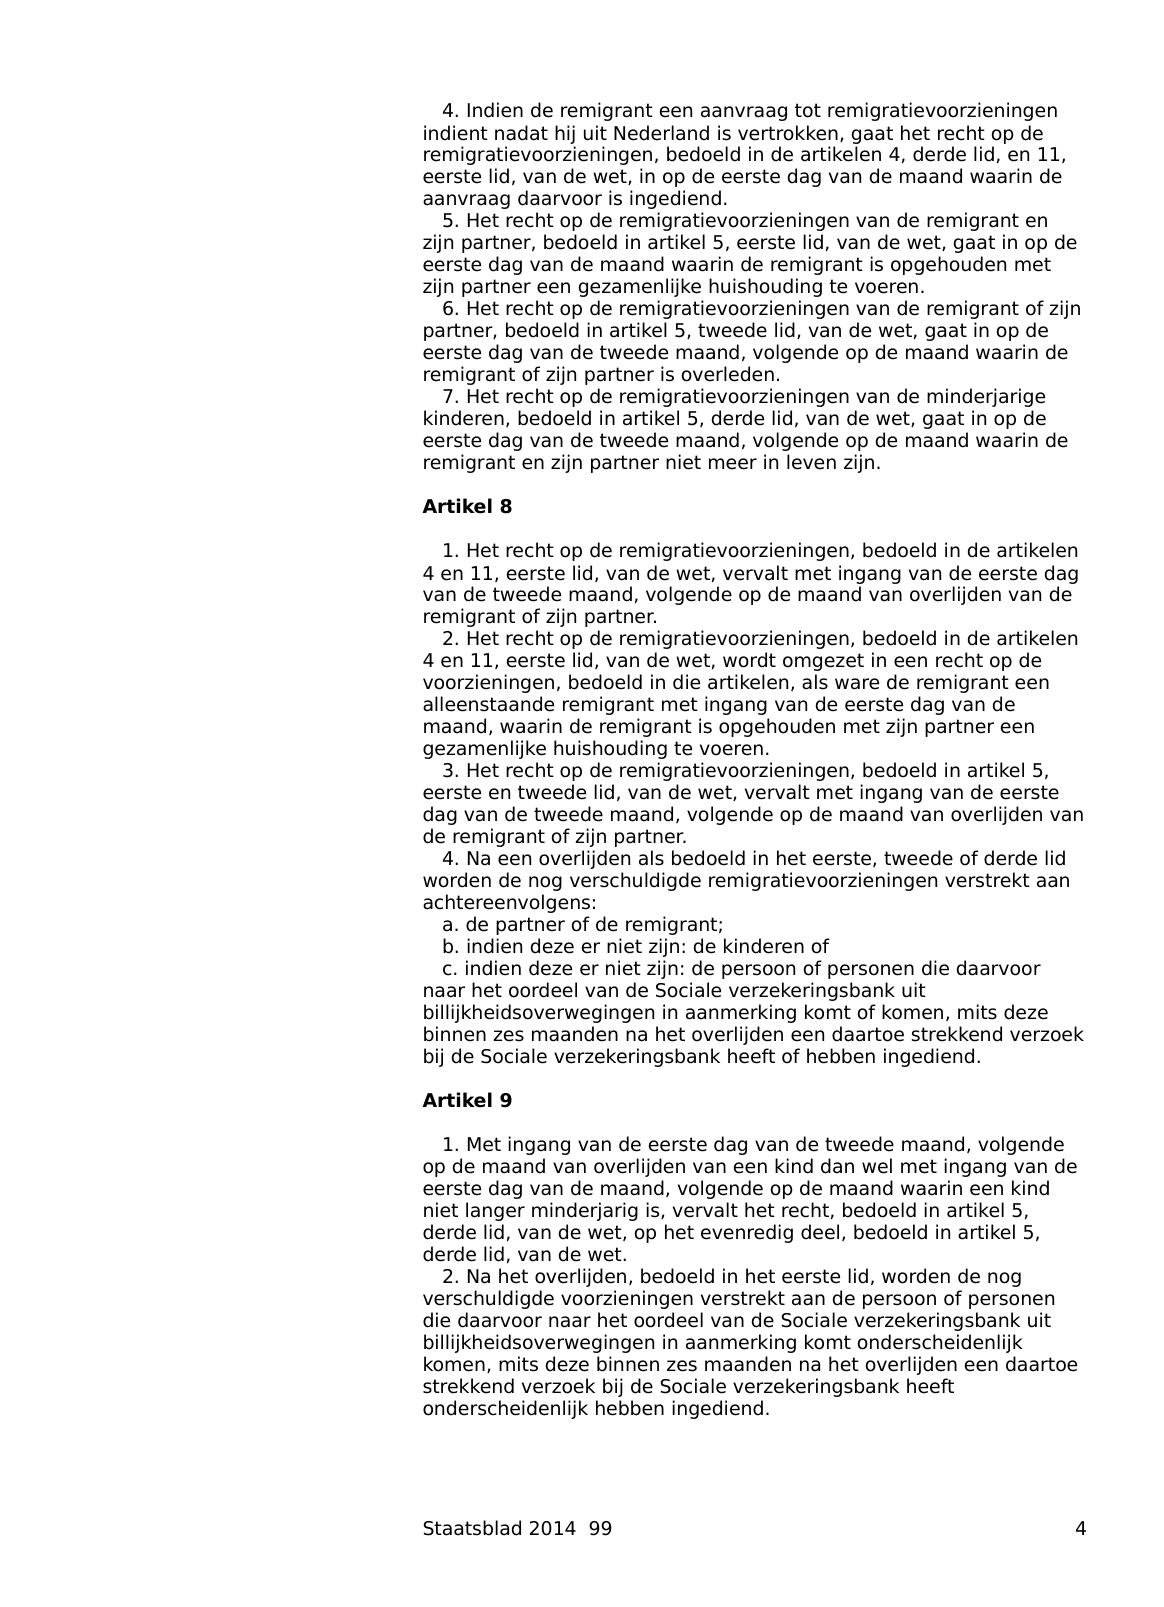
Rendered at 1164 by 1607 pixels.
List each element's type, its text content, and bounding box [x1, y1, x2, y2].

text 4. Indien de remigrant een aanvraag tot remigratievoorzieningen indient nadat hij uit Nederland is vertrokken, gaat het recht op de remigratievoorzieningen, bedoeld in de artikelen 4, derde lid, en 11, eerste lid, van de wet, in op de eerste dag van de maand waarin de aanvraag daarvoor is ingediend. [422, 100, 1087, 210]
subtitle Artikel 9 [422, 1090, 1087, 1112]
subtitle Artikel 8 [422, 496, 1087, 518]
text 4. Na een overlijden als bedoeld in het eerste, tweede of derde lid worden de nog verschuldigde remigratievoorzieningen verstrekt aan achtereenvolgens: [422, 848, 1087, 914]
text b. indien deze er niet zijn: de kinderen of [422, 936, 1087, 958]
text 2. Na het overlijden, bedoeld in het eerste lid, worden de nog verschuldigde voorzieningen verstrekt aan de persoon of personen die daarvoor naar het oordeel van de Sociale verzekeringsbank uit billijkheidsoverwegingen in aanmerking komt onderscheidenlijk komen, mits deze binnen zes maanden na het overlijden een daartoe strekkend verzoek bij de Sociale verzekeringsbank heeft onderscheidenlijk hebben ingediend. [422, 1266, 1087, 1420]
text 7. Het recht op de remigratievoorzieningen van de minderjarige kinderen, bedoeld in artikel 5, derde lid, van de wet, gaat in op de eerste dag van de tweede maand, volgende op de maand waarin de remigrant en zijn partner niet meer in leven zijn. [422, 386, 1087, 474]
text 2. Het recht op de remigratievoorzieningen, bedoeld in de artikelen 4 en 11, eerste lid, van de wet, wordt omgezet in een recht op de voorzieningen, bedoeld in die artikelen, als ware de remigrant een alleenstaande remigrant met ingang van de eerste dag van de maand, waarin de remigrant is opgehouden met zijn partner een gezamenlijke huishouding te voeren. [422, 628, 1087, 760]
text 6. Het recht op de remigratievoorzieningen van de remigrant of zijn partner, bedoeld in artikel 5, tweede lid, van de wet, gaat in op de eerste dag van de tweede maand, volgende op de maand waarin de remigrant of zijn partner is overleden. [422, 298, 1087, 386]
text 1. Met ingang van de eerste dag van de tweede maand, volgende op de maand van overlijden van een kind dan wel met ingang van de eerste dag van de maand, volgende op de maand waarin een kind niet langer minderjarig is, vervalt het recht, bedoeld in artikel 5, derde lid, van de wet, op het evenredig deel, bedoeld in artikel 5, derde lid, van de wet. [422, 1134, 1087, 1266]
text a. de partner of de remigrant; [422, 914, 1087, 936]
text 3. Het recht op de remigratievoorzieningen, bedoeld in artikel 5, eerste en tweede lid, van de wet, vervalt met ingang van de eerste dag van de tweede maand, volgende op de maand van overlijden van de remigrant of zijn partner. [422, 760, 1087, 848]
text 5. Het recht op de remigratievoorzieningen van de remigrant en zijn partner, bedoeld in artikel 5, eerste lid, van de wet, gaat in op de eerste dag van de maand waarin de remigrant is opgehouden met zijn partner een gezamenlijke huishouding te voeren. [422, 210, 1087, 298]
text 1. Het recht op de remigratievoorzieningen, bedoeld in de artikelen 4 en 11, eerste lid, van de wet, vervalt met ingang van de eerste dag van de tweede maand, volgende op de maand van overlijden van de remigrant of zijn partner. [422, 540, 1087, 628]
text c. indien deze er niet zijn: de persoon of personen die daarvoor naar het oordeel van de Sociale verzekeringsbank uit billijkheidsoverwegingen in aanmerking komt of komen, mits deze binnen zes maanden na het overlijden een daartoe strekkend verzoek bij de Sociale verzekeringsbank heeft of hebben ingediend. [422, 958, 1087, 1068]
